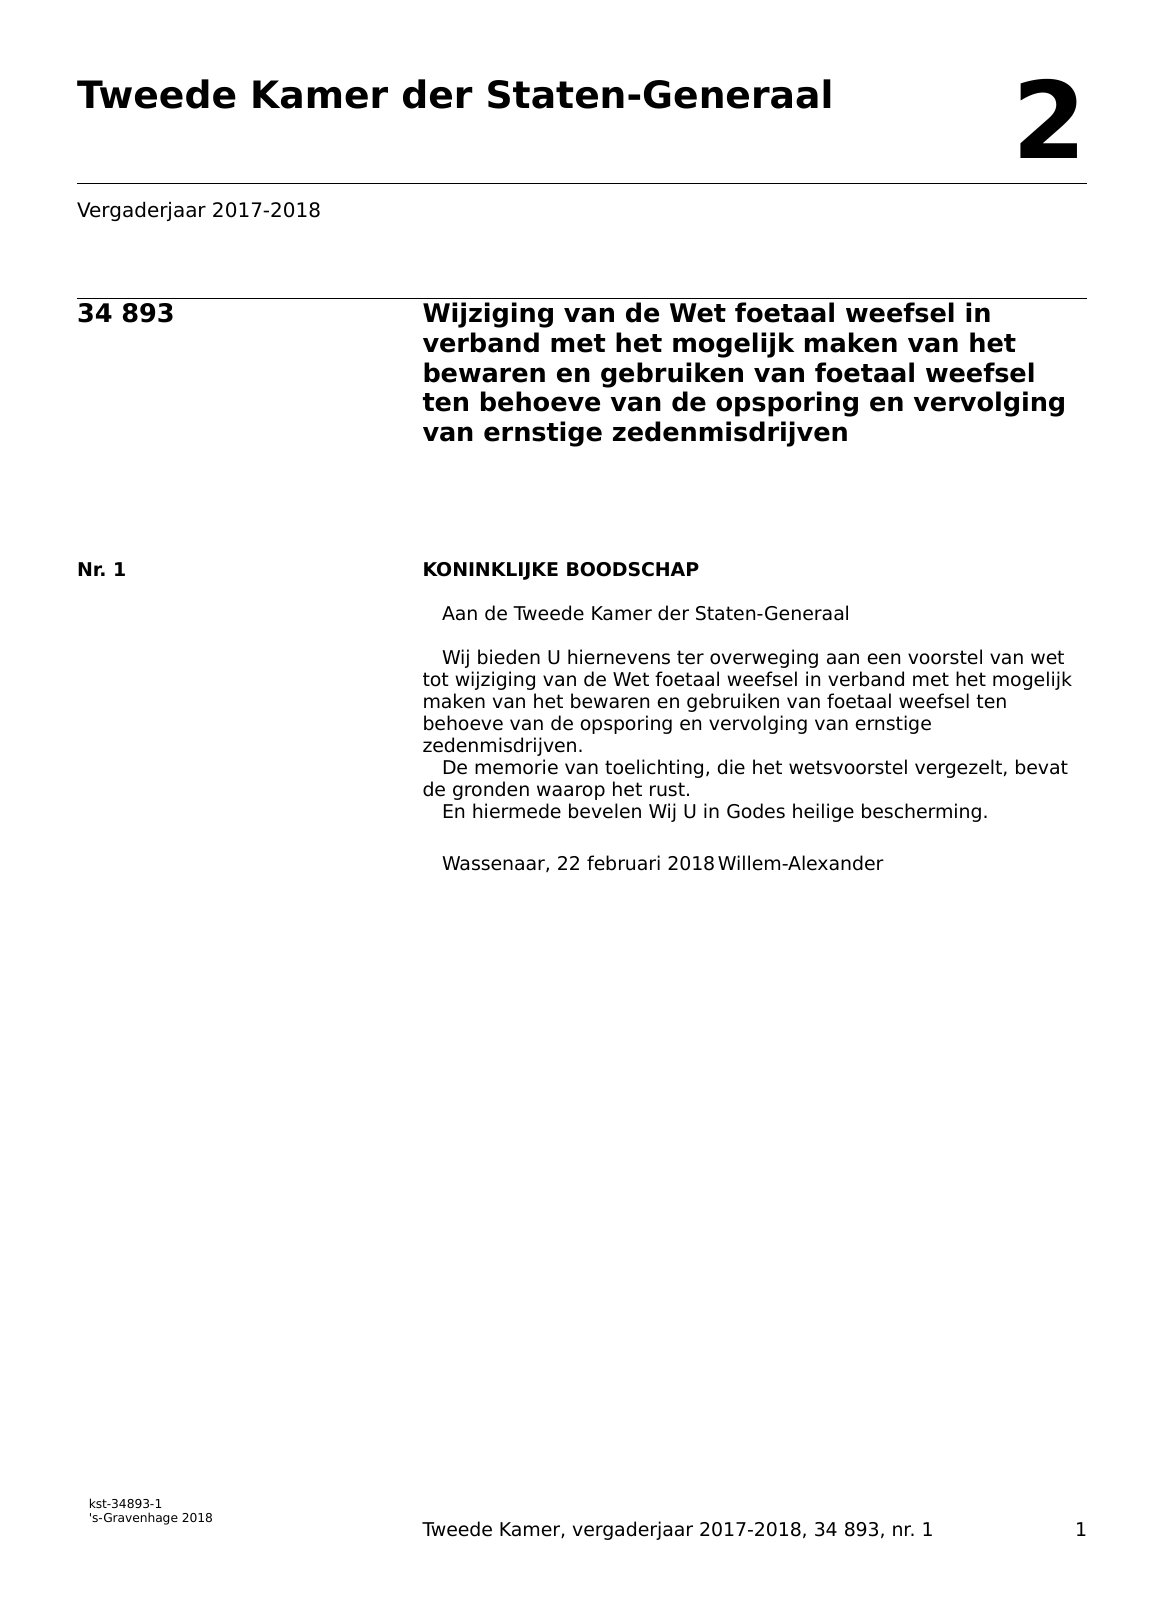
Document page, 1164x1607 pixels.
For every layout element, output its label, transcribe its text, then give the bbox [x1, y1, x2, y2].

text kst-34893-1 [88, 1497, 323, 1511]
text En hiermede bevelen Wij U in Godes heilige bescherming. [422, 801, 1087, 823]
text 's-Gravenhage 2018 [88, 1511, 323, 1525]
text De memorie van toelichting, die het wetsvoorstel vergezelt, bevat de gronden waarop het rust. [422, 757, 1087, 801]
subtitle Nr. 1 KONINKLIJKE BOODSCHAP [77, 558, 1087, 580]
text Wij bieden U hiernevens ter overweging aan een voorstel van wet tot wijziging van de Wet foetaal weefsel in verband met het mogelijk maken van het bewaren en gebruiken van foetaal weefsel ten behoeve van de opsporing en vervolging van ernstige zedenmisdrijven. [422, 647, 1087, 757]
text Wassenaar, 22 februari 2018 Willem-Alexander [422, 853, 1087, 874]
table_header Tweede Kamer der Staten-Generaal [77, 59, 886, 183]
table_cell Vergaderjaar 2017-2018 [77, 184, 1087, 298]
subtitle 34 893 Wijziging van de Wet foetaal weefsel in verband met het mogelijk maken van het bewaren en gebruiken van foetaal weefsel ten behoeve van de opsporing en vervolging van ernstige zedenmisdrijven [77, 299, 1087, 447]
text Aan de Tweede Kamer der Staten-Generaal [422, 603, 1087, 624]
table_header 2 [886, 59, 1087, 183]
